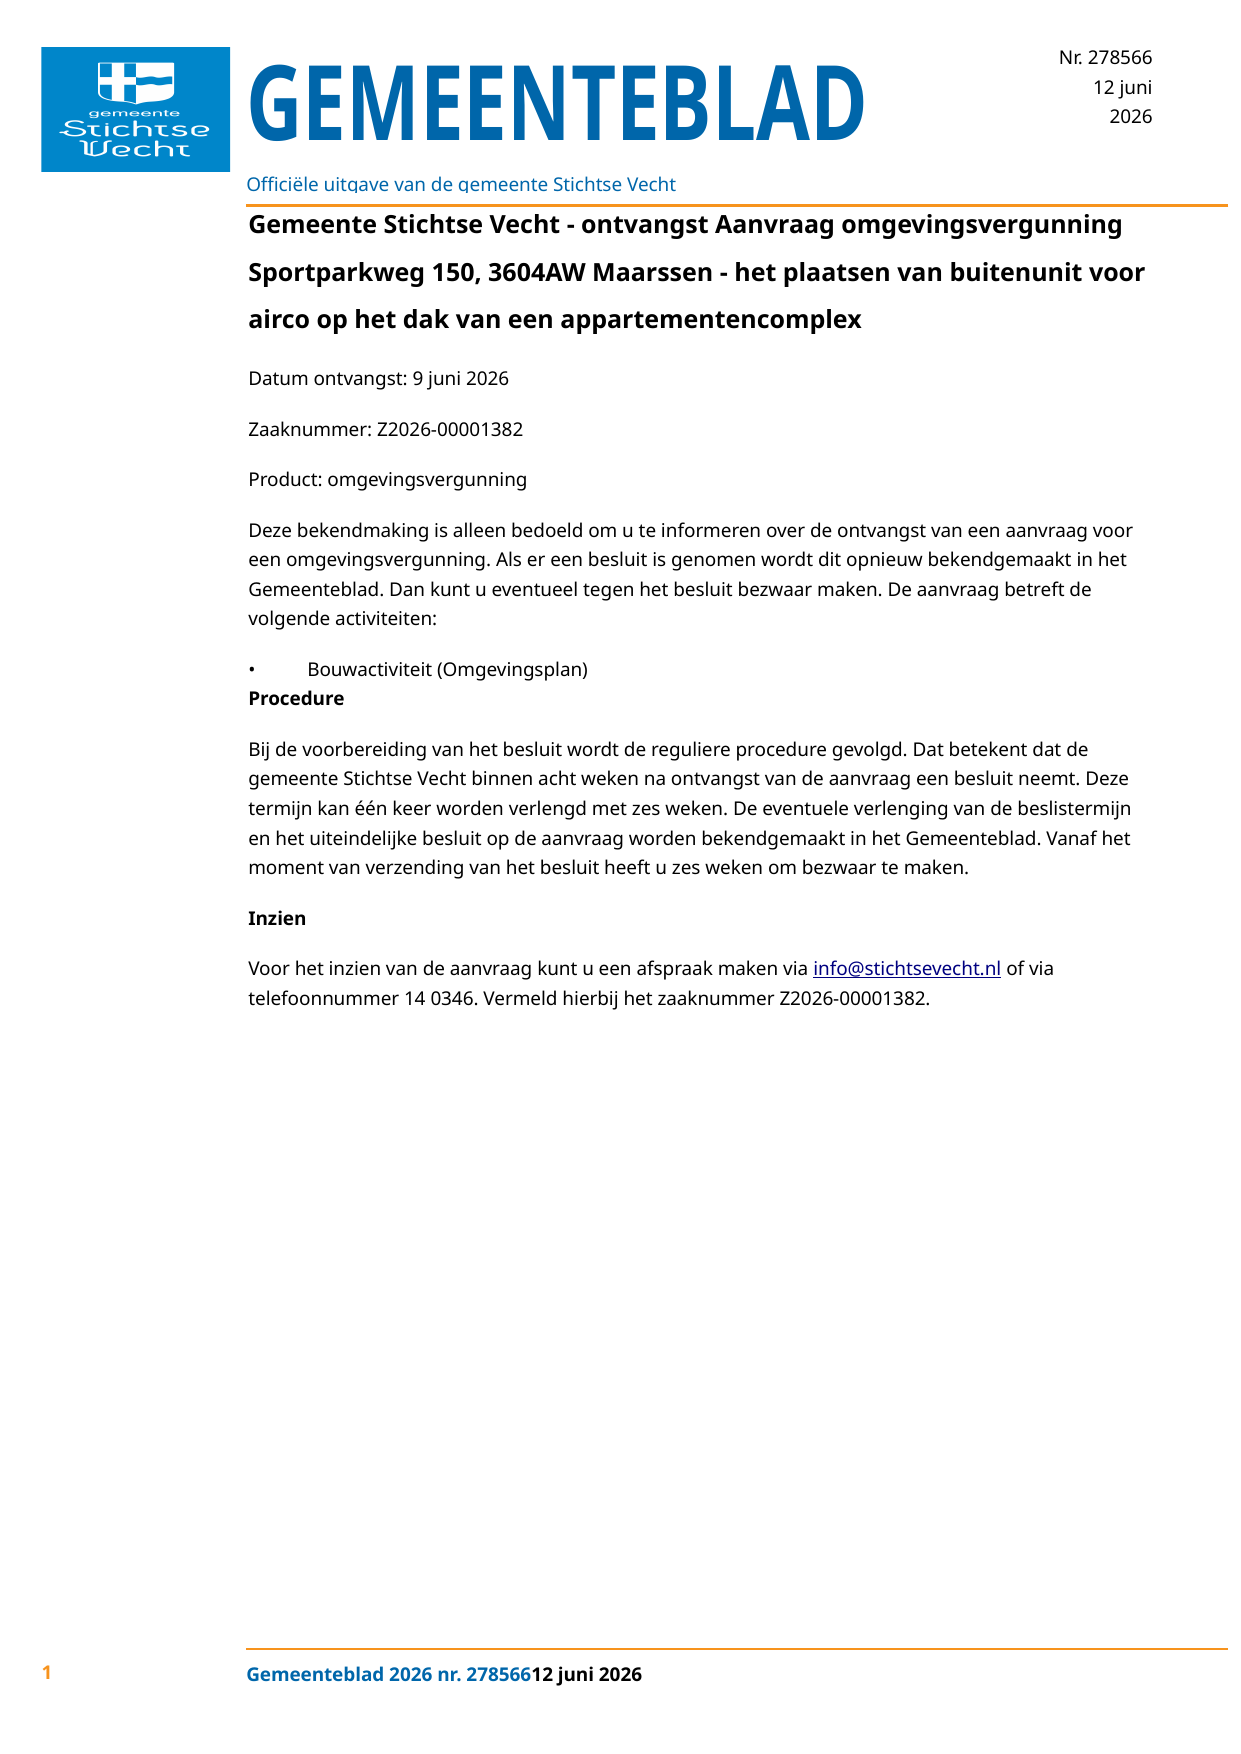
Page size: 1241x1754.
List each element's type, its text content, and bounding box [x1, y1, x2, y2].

text Inzien [248, 905, 1152, 930]
text Datum ontvangst: 9 juni 2026 [248, 366, 1152, 391]
picture [99, 63, 135, 101]
text Voor het inzien van de aanvraag kunt u een afspraak maken via info@stichtsevecht.nl of via telefoonnummer 14 0346. Vermeld hierbij het zaaknummer Z2026-00001382. [248, 955, 1152, 1010]
list Bouwactiviteit (Omgevingsplan) [248, 656, 1152, 682]
text Procedure [248, 686, 1152, 711]
text Deze bekendmaking is alleen bedoeld om u te informeren over de ontvangst van een aanvraag voor een omgevingsvergunning. Als er een besluit is genomen wordt dit opnieuw bekendgemaakt in het Gemeenteblad. Dan kunt u eventueel tegen het besluit bezwaar maken. De aanvraag betreft de volgende activiteiten: [248, 517, 1152, 631]
picture [137, 63, 174, 103]
text Bij de voorbereiding van het besluit wordt de reguliere procedure gevolgd. Dat betekent dat de gemeente Stichtse Vecht binnen acht weken na ontvangst van de aanvraag een besluit neemt. Deze termijn kan één keer worden verlengd met zes weken. De eventuele verlenging van de beslistermijn en het uiteindelijke besluit op de aanvraag worden bekendgemaakt in het Gemeenteblad. Vanaf het moment van verzending van het besluit heeft u zes weken om bezwaar te maken. [248, 736, 1152, 880]
text Gemeente Stichtse Vecht - ontvangst Aanvraag omgevingsvergunning Sportparkweg 150, 3604AW Maarssen - het plaatsen van buitenunit voor airco op het dak van een appartementencomplex [248, 207, 1152, 336]
text Zaaknummer: Z2026-00001382 [248, 416, 1152, 442]
text Product: omgevingsvergunning [248, 466, 1152, 492]
